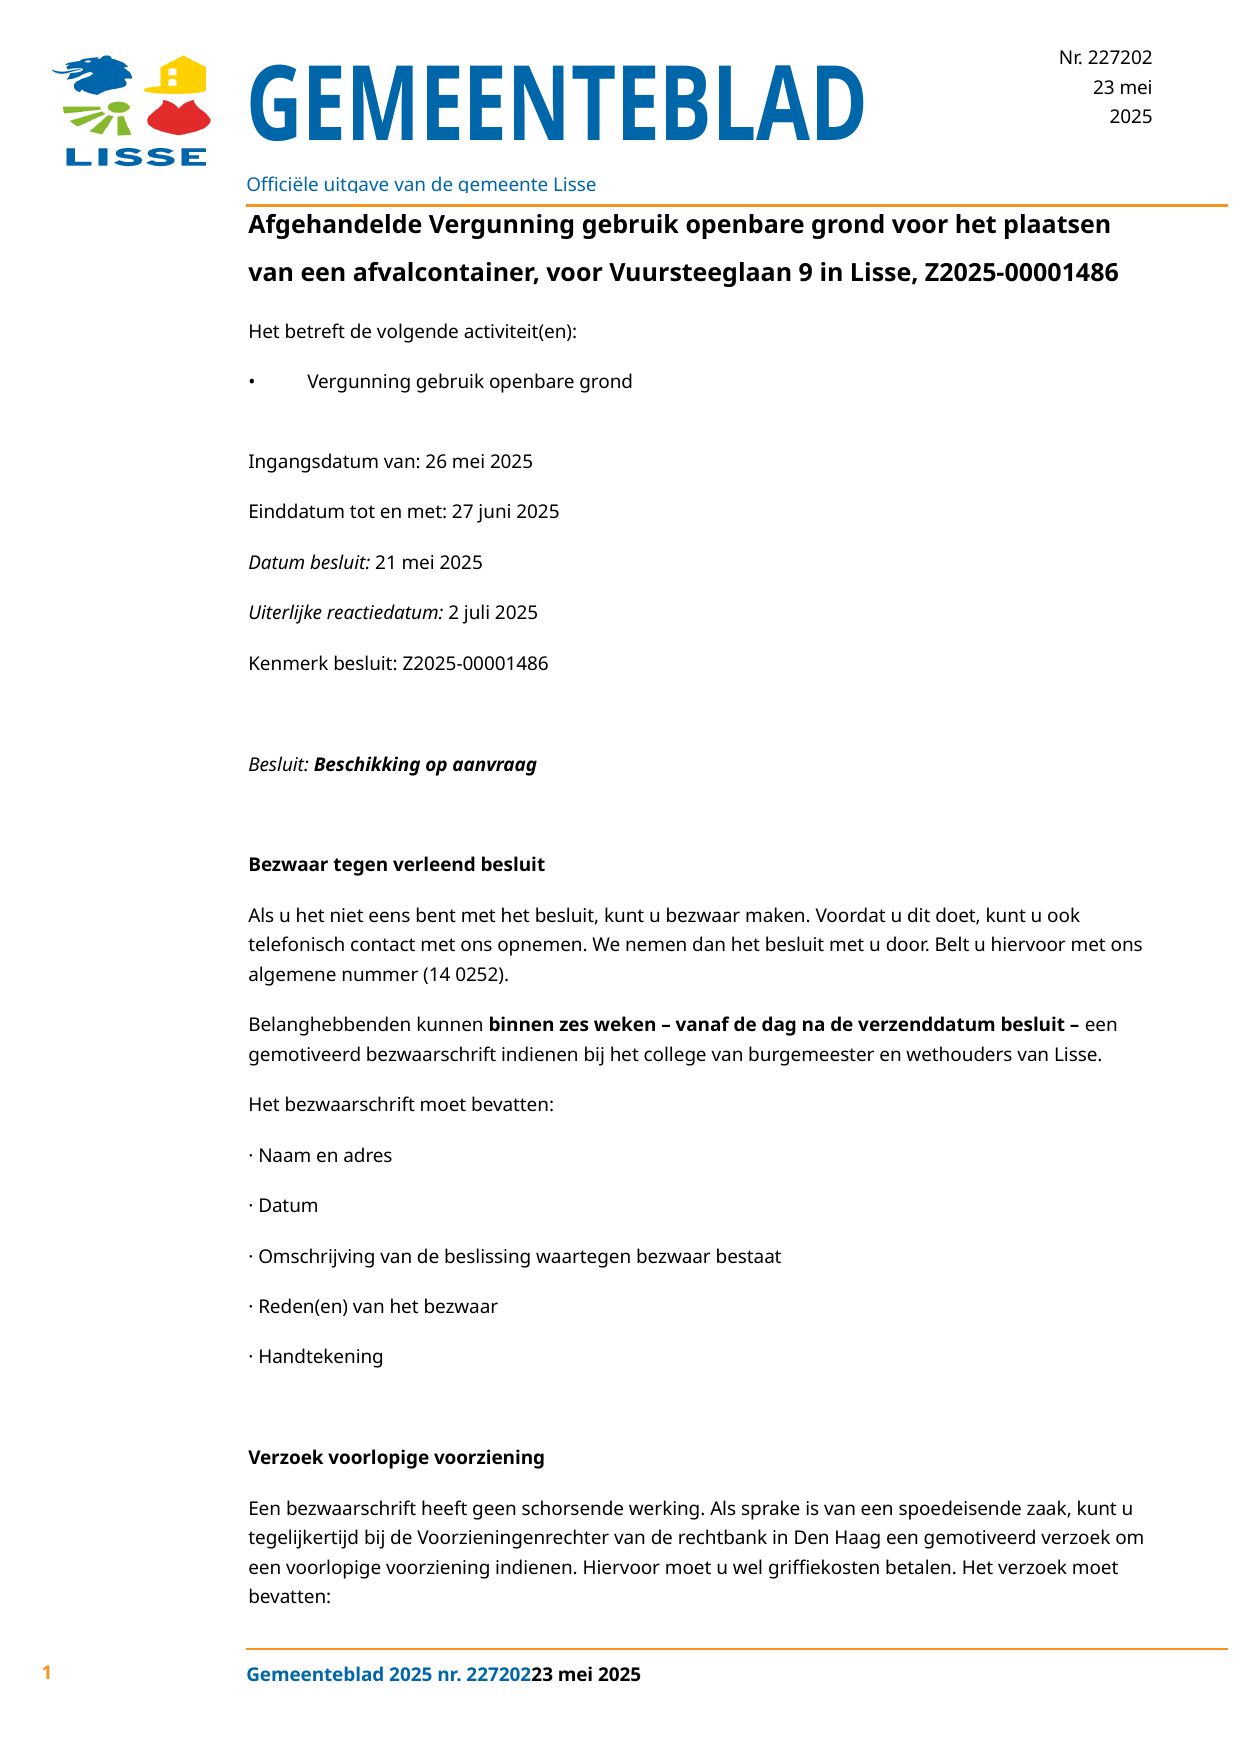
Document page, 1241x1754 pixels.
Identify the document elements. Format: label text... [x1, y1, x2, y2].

text Het bezwaarschrift moet bevatten: [248, 1092, 1152, 1117]
text Als u het niet eens bent met het besluit, kunt u bezwaar maken. Voordat u dit doet, kunt u ook telefonisch contact met ons opnemen. We nemen dan het besluit met u door. Belt u hiervoor met ons algemene nummer (14 0252). [248, 902, 1152, 987]
text Besluit: Beschikking op aanvraag [248, 751, 1152, 777]
text Bezwaar tegen verleend besluit [248, 852, 1152, 877]
picture [41, 47, 231, 172]
text Ingangsdatum van: 26 mei 2025 [248, 448, 1152, 474]
text · Datum [248, 1192, 1152, 1218]
text · Reden(en) van het bezwaar [248, 1293, 1152, 1319]
text Een bezwaarschrift heeft geen schorsende werking. Als sprake is van een spoedeisende zaak, kunt u tegelijkertijd bij de Voorzieningenrechter van de rechtbank in Den Haag een gemotiveerd verzoek om een voorlopige voorziening indienen. Hiervoor moet u wel griffiekosten betalen. Het verzoek moet bevatten: [248, 1495, 1152, 1609]
text Datum besluit: 21 mei 2025 [248, 549, 1152, 575]
text Het betreft de volgende activiteit(en): [248, 318, 1152, 344]
text Uiterlijke reactiedatum: 2 juli 2025 [248, 599, 1152, 625]
text Kenmerk besluit: Z2025-00001486 [248, 650, 1152, 676]
text · Omschrijving van de beslissing waartegen bezwaar bestaat [248, 1243, 1152, 1269]
text Belanghebbenden kunnen binnen zes weken – vanaf de dag na de verzenddatum besluit – een gemotiveerd bezwaarschrift indienen bij het college van burgemeester en wethouders van Lisse. [248, 1012, 1152, 1067]
list Vergunning gebruik openbare grond [248, 368, 1152, 394]
text Einddatum tot en met: 27 juni 2025 [248, 499, 1152, 524]
text Verzoek voorlopige voorziening [248, 1444, 1152, 1470]
text · Handtekening [248, 1344, 1152, 1369]
text Afgehandelde Vergunning gebruik openbare grond voor het plaatsen van een afvalcontainer, voor Vuursteeglaan 9 in Lisse, Z2025-00001486 [248, 207, 1152, 288]
text · Naam en adres [248, 1142, 1152, 1168]
